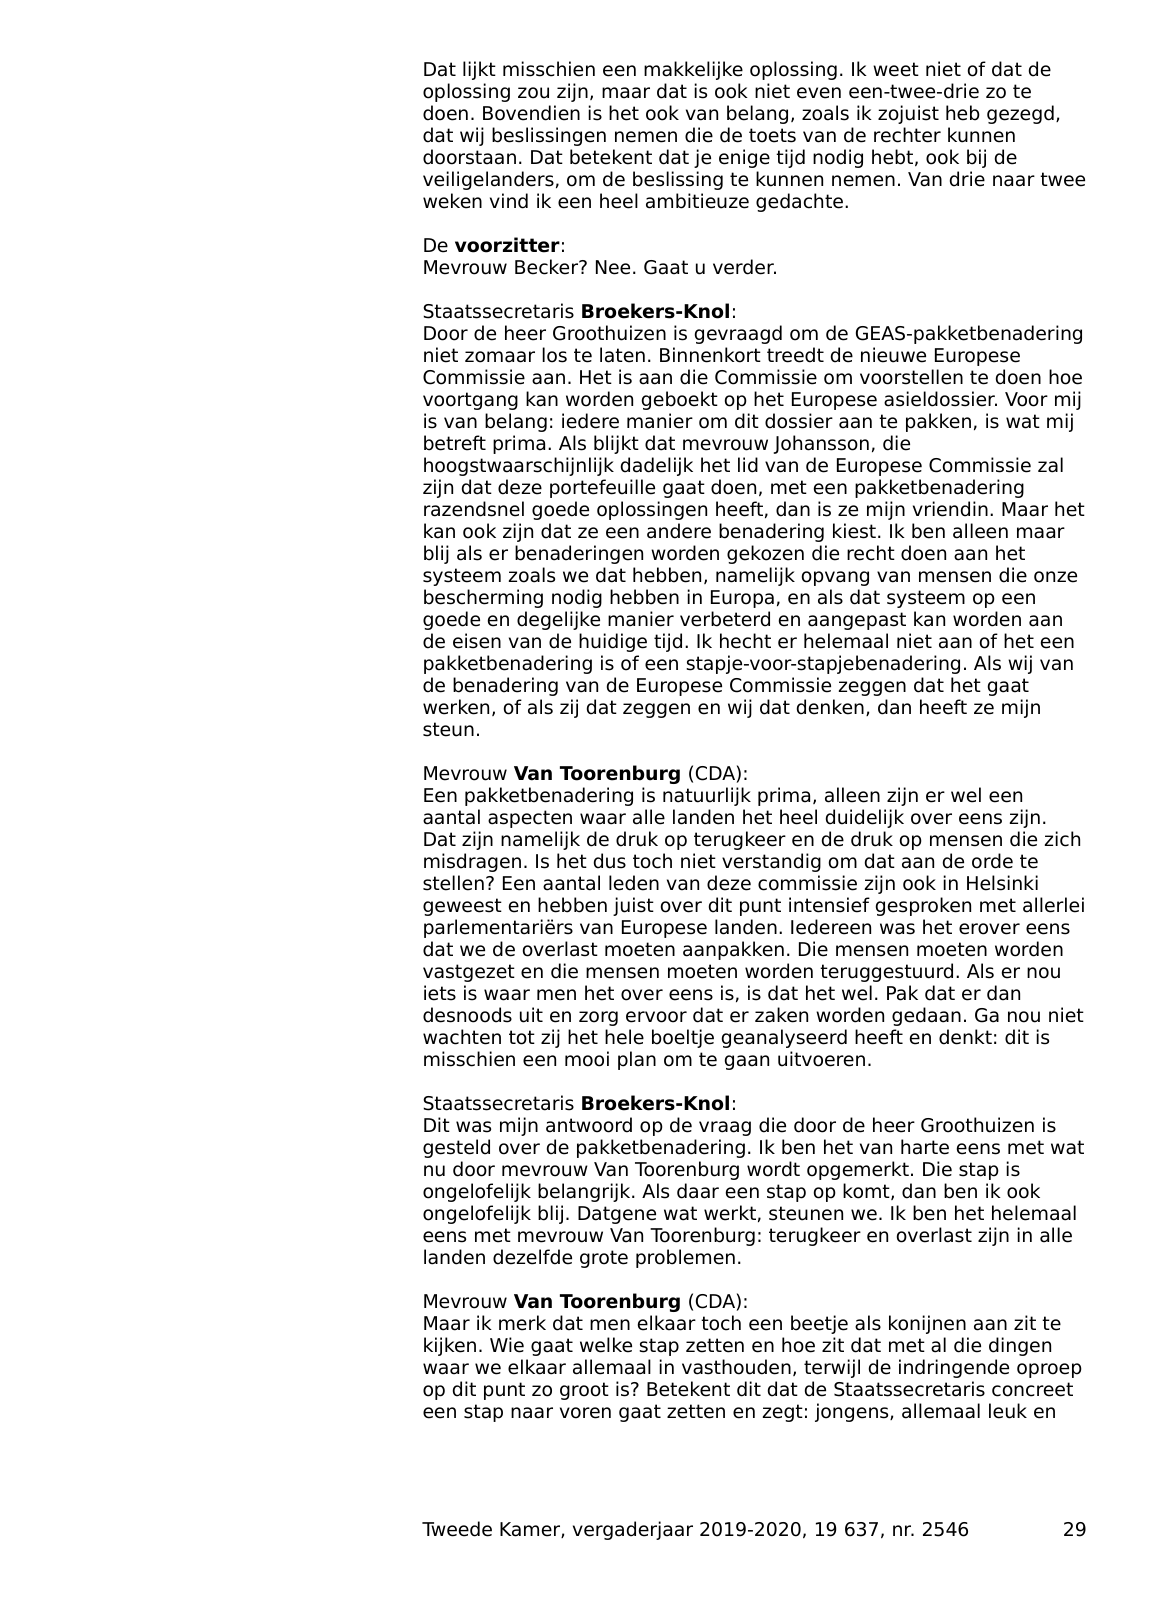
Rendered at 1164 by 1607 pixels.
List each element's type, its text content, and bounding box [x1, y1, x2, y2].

text Mevrouw Van Toorenburg (CDA): [422, 763, 1087, 785]
text Mevrouw Becker? Nee. Gaat u verder. [422, 257, 1087, 279]
text De voorzitter: [422, 235, 1087, 257]
text Staatssecretaris Broekers-Knol: [422, 1093, 1087, 1115]
text Dit was mijn antwoord op de vraag die door de heer Groothuizen is gesteld over de pakketbenadering. Ik ben het van harte eens met wat nu door mevrouw Van Toorenburg wordt opgemerkt. Die stap is ongelofelijk belangrijk. Als daar een stap op komt, dan ben ik ook ongelofelijk blij. Datgene wat werkt, steunen we. Ik ben het helemaal eens met mevrouw Van Toorenburg: terugkeer en overlast zijn in alle landen dezelfde grote problemen. [422, 1115, 1087, 1269]
text Door de heer Groothuizen is gevraagd om de GEAS-pakketbenadering niet zomaar los te laten. Binnenkort treedt de nieuwe Europese Commissie aan. Het is aan die Commissie om voorstellen te doen hoe voortgang kan worden geboekt op het Europese asieldossier. Voor mij is van belang: iedere manier om dit dossier aan te pakken, is wat mij betreft prima. Als blijkt dat mevrouw Johansson, die hoogstwaarschijnlijk dadelijk het lid van de Europese Commissie zal zijn dat deze portefeuille gaat doen, met een pakketbenadering razendsnel goede oplossingen heeft, dan is ze mijn vriendin. Maar het kan ook zijn dat ze een andere benadering kiest. Ik ben alleen maar blij als er benaderingen worden gekozen die recht doen aan het systeem zoals we dat hebben, namelijk opvang van mensen die onze bescherming nodig hebben in Europa, en als dat systeem op een goede en degelijke manier verbeterd en aangepast kan worden aan de eisen van de huidige tijd. Ik hecht er helemaal niet aan of het een pakketbenadering is of een stapje-voor-stapjebenadering. Als wij van de benadering van de Europese Commissie zeggen dat het gaat werken, of als zij dat zeggen en wij dat denken, dan heeft ze mijn steun. [422, 323, 1087, 741]
text Dat lijkt misschien een makkelijke oplossing. Ik weet niet of dat de oplossing zou zijn, maar dat is ook niet even een-twee-drie zo te doen. Bovendien is het ook van belang, zoals ik zojuist heb gezegd, dat wij beslissingen nemen die de toets van de rechter kunnen doorstaan. Dat betekent dat je enige tijd nodig hebt, ook bij de veiligelanders, om de beslissing te kunnen nemen. Van drie naar twee weken vind ik een heel ambitieuze gedachte. [422, 59, 1087, 213]
text Staatssecretaris Broekers-Knol: [422, 301, 1087, 323]
text Mevrouw Van Toorenburg (CDA): [422, 1291, 1087, 1313]
text Maar ik merk dat men elkaar toch een beetje als konijnen aan zit te kijken. Wie gaat welke stap zetten en hoe zit dat met al die dingen waar we elkaar allemaal in vasthouden, terwijl de indringende oproep op dit punt zo groot is? Betekent dit dat de Staatssecretaris concreet een stap naar voren gaat zetten en zegt: jongens, allemaal leuk en [422, 1313, 1087, 1423]
text Een pakketbenadering is natuurlijk prima, alleen zijn er wel een aantal aspecten waar alle landen het heel duidelijk over eens zijn. Dat zijn namelijk de druk op terugkeer en de druk op mensen die zich misdragen. Is het dus toch niet verstandig om dat aan de orde te stellen? Een aantal leden van deze commissie zijn ook in Helsinki geweest en hebben juist over dit punt intensief gesproken met allerlei parlementariërs van Europese landen. Iedereen was het erover eens dat we de overlast moeten aanpakken. Die mensen moeten worden vastgezet en die mensen moeten worden teruggestuurd. Als er nou iets is waar men het over eens is, is dat het wel. Pak dat er dan desnoods uit en zorg ervoor dat er zaken worden gedaan. Ga nou niet wachten tot zij het hele boeltje geanalyseerd heeft en denkt: dit is misschien een mooi plan om te gaan uitvoeren. [422, 785, 1087, 1071]
